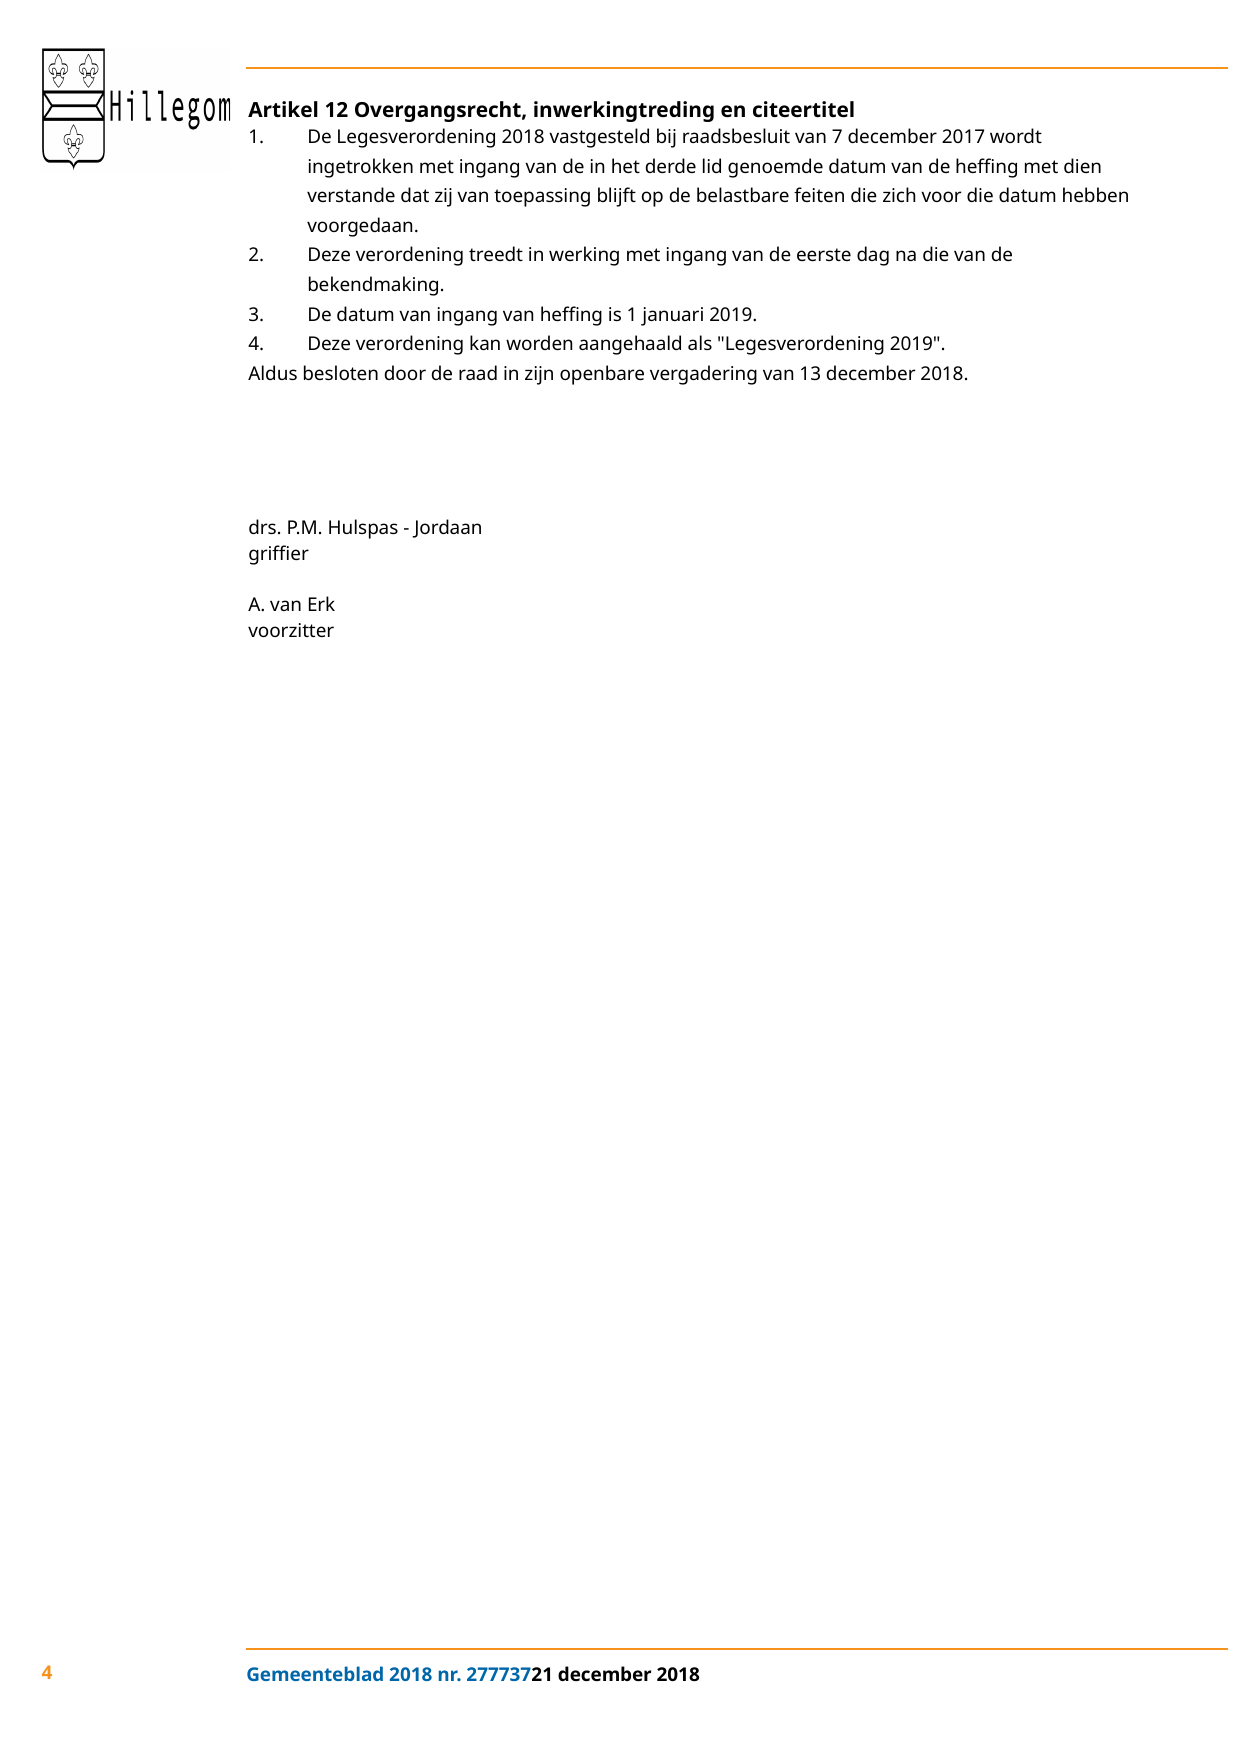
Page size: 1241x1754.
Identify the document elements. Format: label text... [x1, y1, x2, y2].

text Artikel 12 Overgangsrecht, inwerkingtreding en citeertitel [248, 95, 1152, 123]
text drs. P.M. Hulspas - Jordaan [248, 514, 1152, 540]
list Deze verordening kan worden aangehaald als "Legesverordening 2019". [248, 330, 1152, 356]
list De datum van ingang van heffing is 1 januari 2019. [248, 301, 1152, 326]
text A. van Erk [248, 591, 1152, 617]
list De Legesverordening 2018 vastgesteld bij raadsbesluit van 7 december 2017 wordt ingetrokken met ingang van de in het derde lid genoemde datum van de heffing met dien verstande dat zij van toepassing blijft op de belastbare feiten die zich voor die datum hebben voorgedaan. [248, 123, 1152, 238]
picture [41, 47, 231, 172]
list Deze verordening treedt in werking met ingang van de eerste dag na die van de bekendmaking. [248, 242, 1152, 297]
text griffier [248, 540, 1152, 566]
text voorzitter [248, 617, 1152, 643]
text Aldus besloten door de raad in zijn openbare vergadering van 13 december 2018. [248, 360, 1152, 386]
